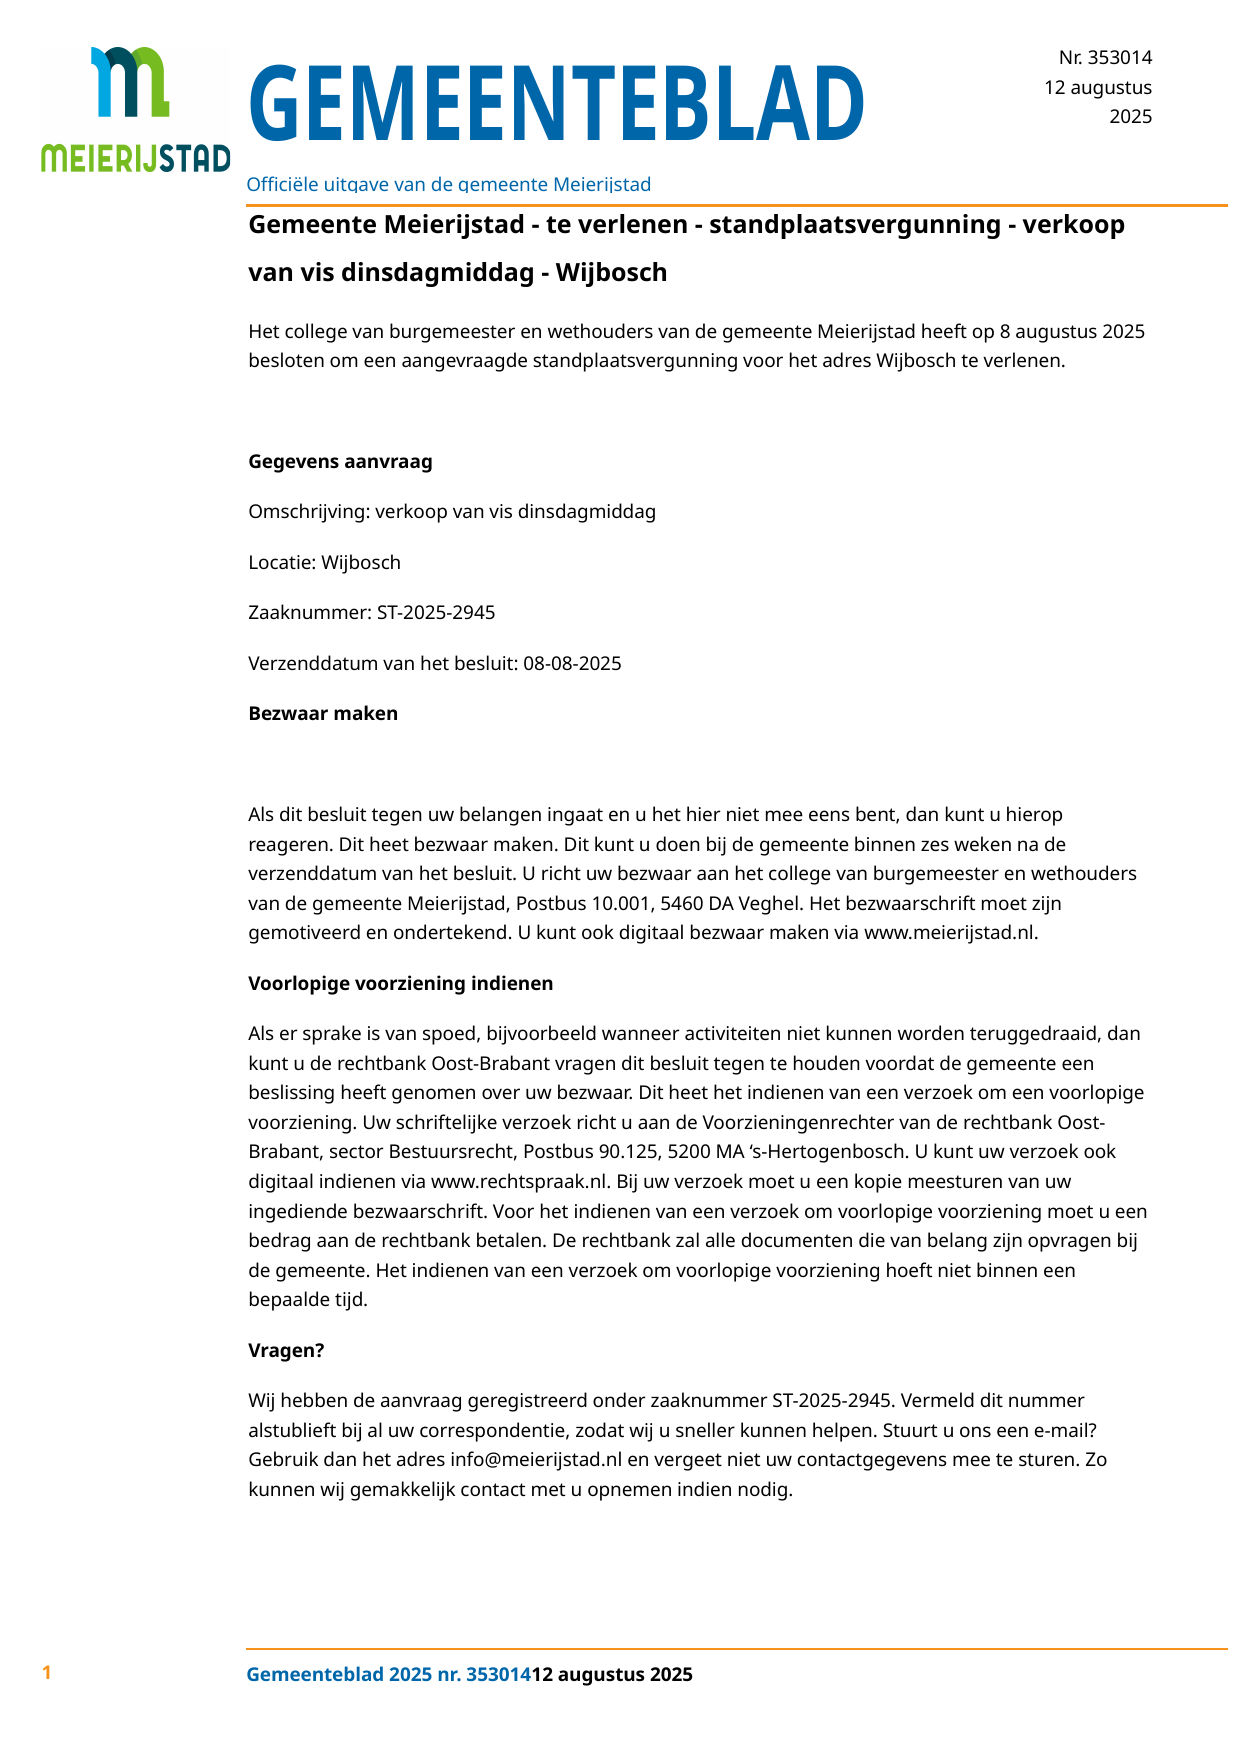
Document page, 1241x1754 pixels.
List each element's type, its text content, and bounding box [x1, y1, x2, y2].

picture [41, 47, 231, 172]
text Locatie: Wijbosch [248, 549, 1152, 575]
text Vragen? [248, 1337, 1152, 1363]
text Wij hebben de aanvraag geregistreerd onder zaaknummer ST-2025-2945. Vermeld dit nummer alstublieft bij al uw correspondentie, zodat wij u sneller kunnen helpen. Stuurt u ons een e-mail? Gebruik dan het adres info@meierijstad.nl en vergeet niet uw contactgegevens mee te sturen. Zo kunnen wij gemakkelijk contact met u opnemen indien nodig. [248, 1387, 1152, 1502]
text Bezwaar maken [248, 700, 1152, 726]
text Als dit besluit tegen uw belangen ingaat en u het hier niet mee eens bent, dan kunt u hierop reageren. Dit heet bezwaar maken. Dit kunt u doen bij de gemeente binnen zes weken na de verzenddatum van het besluit. U richt uw bezwaar aan het college van burgemeester en wethouders van de gemeente Meierijstad, Postbus 10.001, 5460 DA Veghel. Het bezwaarschrift moet zijn gemotiveerd en ondertekend. U kunt ook digitaal bezwaar maken via www.meierijstad.nl. [248, 801, 1152, 945]
text Verzenddatum van het besluit: 08-08-2025 [248, 650, 1152, 676]
text Het college van burgemeester en wethouders van de gemeente Meierijstad heeft op 8 augustus 2025 besloten om een aangevraagde standplaatsvergunning voor het adres Wijbosch te verlenen. [248, 318, 1152, 373]
text Als er sprake is van spoed, bijvoorbeeld wanneer activiteiten niet kunnen worden teruggedraaid, dan kunt u de rechtbank Oost-Brabant vragen dit besluit tegen te houden voordat de gemeente een beslissing heeft genomen over uw bezwaar. Dit heet het indienen van een verzoek om een voorlopige voorziening. Uw schriftelijke verzoek richt u aan de Voorzieningenrechter van de rechtbank Oost-Brabant, sector Bestuursrecht, Postbus 90.125, 5200 MA ‘s-Hertogenbosch. U kunt uw verzoek ook digitaal indienen via www.rechtspraak.nl. Bij uw verzoek moet u een kopie meesturen van uw ingediende bezwaarschrift. Voor het indienen van een verzoek om voorlopige voorziening moet u een bedrag aan de rechtbank betalen. De rechtbank zal alle documenten die van belang zijn opvragen bij de gemeente. Het indienen van een verzoek om voorlopige voorziening hoeft niet binnen een bepaalde tijd. [248, 1020, 1152, 1312]
text Voorlopige voorziening indienen [248, 970, 1152, 996]
text Gegevens aanvraag [248, 448, 1152, 474]
text Gemeente Meierijstad - te verlenen - standplaatsvergunning - verkoop van vis dinsdagmiddag - Wijbosch [248, 207, 1152, 288]
text Zaaknummer: ST-2025-2945 [248, 599, 1152, 625]
text Omschrijving: verkoop van vis dinsdagmiddag [248, 499, 1152, 524]
